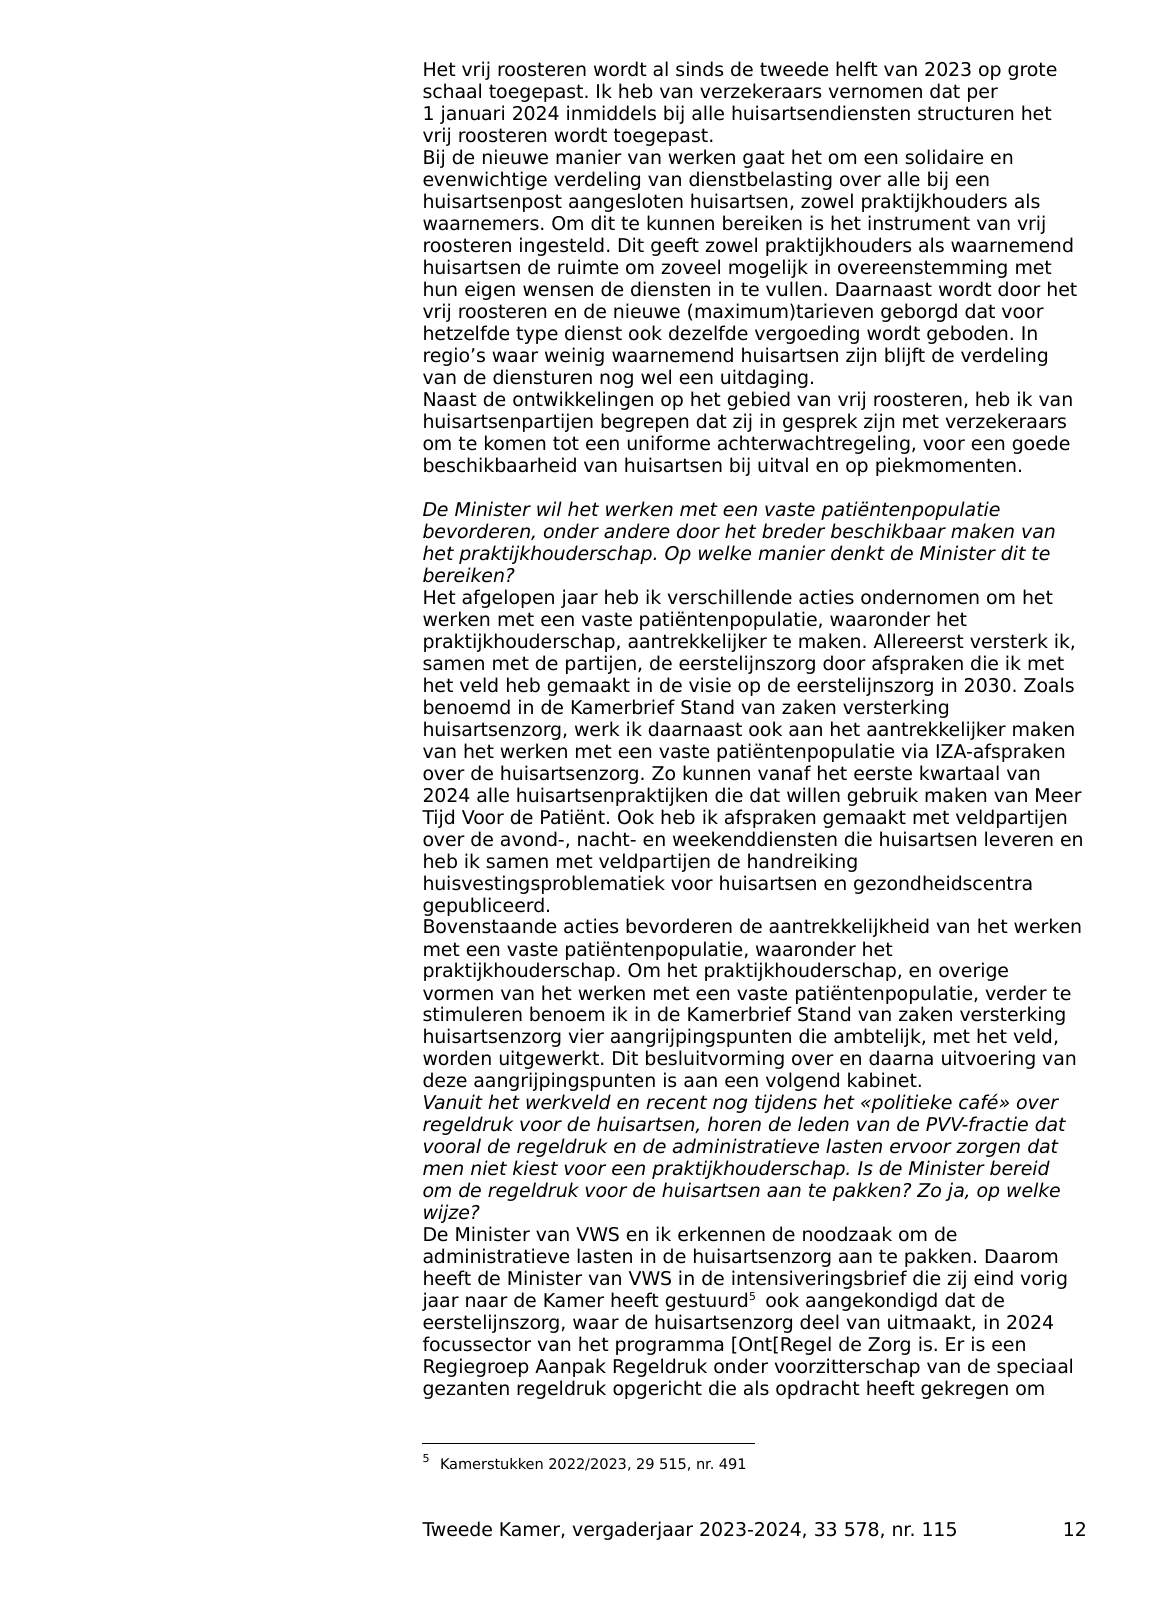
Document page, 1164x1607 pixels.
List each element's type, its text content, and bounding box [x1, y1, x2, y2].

text Bovenstaande acties bevorderen de aantrekkelijkheid van het werken met een vaste patiëntenpopulatie, waaronder het praktijkhouderschap. Om het praktijkhouderschap, en overige vormen van het werken met een vaste patiëntenpopulatie, verder te stimuleren benoem ik in de Kamerbrief Stand van zaken versterking huisartsenzorg vier aangrijpingspunten die ambtelijk, met het veld, worden uitgewerkt. Dit besluitvorming over en daarna uitvoering van deze aangrijpingspunten is aan een volgend kabinet. [422, 916, 1087, 1092]
text De Minister van VWS en ik erkennen de noodzaak om de administratieve lasten in de huisartsenzorg aan te pakken. Daarom heeft de Minister van VWS in de intensiveringsbrief die zij eind vorig jaar naar de Kamer heeft gestuurd ook aangekondigd dat de eerstelijnszorg, waar de huisartsenzorg deel van uitmaakt, in 2024 focussector van het programma [Ont[Regel de Zorg is. Er is een Regiegroep Aanpak Regeldruk onder voorzitterschap van de speciaal gezanten regeldruk opgericht die als opdracht heeft gekregen om [422, 1224, 1087, 1400]
text Kamerstukken 2022/2023, 29 515, nr. 491 [422, 1452, 1087, 1474]
text Het vrij roosteren wordt al sinds de tweede helft van 2023 op grote schaal toegepast. Ik heb van verzekeraars vernomen dat per 1 januari 2024 inmiddels bij alle huisartsendiensten structuren het vrij roosteren wordt toegepast. [422, 59, 1087, 147]
text Vanuit het werkveld en recent nog tijdens het «politieke café» over regeldruk voor de huisartsen, horen de leden van de PVV-fractie dat vooral de regeldruk en de administratieve lasten ervoor zorgen dat men niet kiest voor een praktijkhouderschap. Is de Minister bereid om de regeldruk voor de huisartsen aan te pakken? Zo ja, op welke wijze? [422, 1092, 1087, 1224]
text De Minister wil het werken met een vaste patiëntenpopulatie bevorderen, onder andere door het breder beschikbaar maken van het praktijkhouderschap. Op welke manier denkt de Minister dit te bereiken? [422, 499, 1087, 587]
text Naast de ontwikkelingen op het gebied van vrij roosteren, heb ik van huisartsenpartijen begrepen dat zij in gesprek zijn met verzekeraars om te komen tot een uniforme achterwachtregeling, voor een goede beschikbaarheid van huisartsen bij uitval en op piekmomenten. [422, 389, 1087, 477]
text Het afgelopen jaar heb ik verschillende acties ondernomen om het werken met een vaste patiëntenpopulatie, waaronder het praktijkhouderschap, aantrekkelijker te maken. Allereerst versterk ik, samen met de partijen, de eerstelijnszorg door afspraken die ik met het veld heb gemaakt in de visie op de eerstelijnszorg in 2030. Zoals benoemd in de Kamerbrief Stand van zaken versterking huisartsenzorg, werk ik daarnaast ook aan het aantrekkelijker maken van het werken met een vaste patiëntenpopulatie via IZA-afspraken over de huisartsenzorg. Zo kunnen vanaf het eerste kwartaal van 2024 alle huisartsenpraktijken die dat willen gebruik maken van Meer Tijd Voor de Patiënt. Ook heb ik afspraken gemaakt met veldpartijen over de avond-, nacht- en weekenddiensten die huisartsen leveren en heb ik samen met veldpartijen de handreiking huisvestingsproblematiek voor huisartsen en gezondheidscentra gepubliceerd. [422, 587, 1087, 916]
text Bij de nieuwe manier van werken gaat het om een solidaire en evenwichtige verdeling van dienstbelasting over alle bij een huisartsenpost aangesloten huisartsen, zowel praktijkhouders als waarnemers. Om dit te kunnen bereiken is het instrument van vrij roosteren ingesteld. Dit geeft zowel praktijkhouders als waarnemend huisartsen de ruimte om zoveel mogelijk in overeenstemming met hun eigen wensen de diensten in te vullen. Daarnaast wordt door het vrij roosteren en de nieuwe (maximum)tarieven geborgd dat voor hetzelfde type dienst ook dezelfde vergoeding wordt geboden. In regio’s waar weinig waarnemend huisartsen zijn blijft de verdeling van de diensturen nog wel een uitdaging. [422, 147, 1087, 389]
